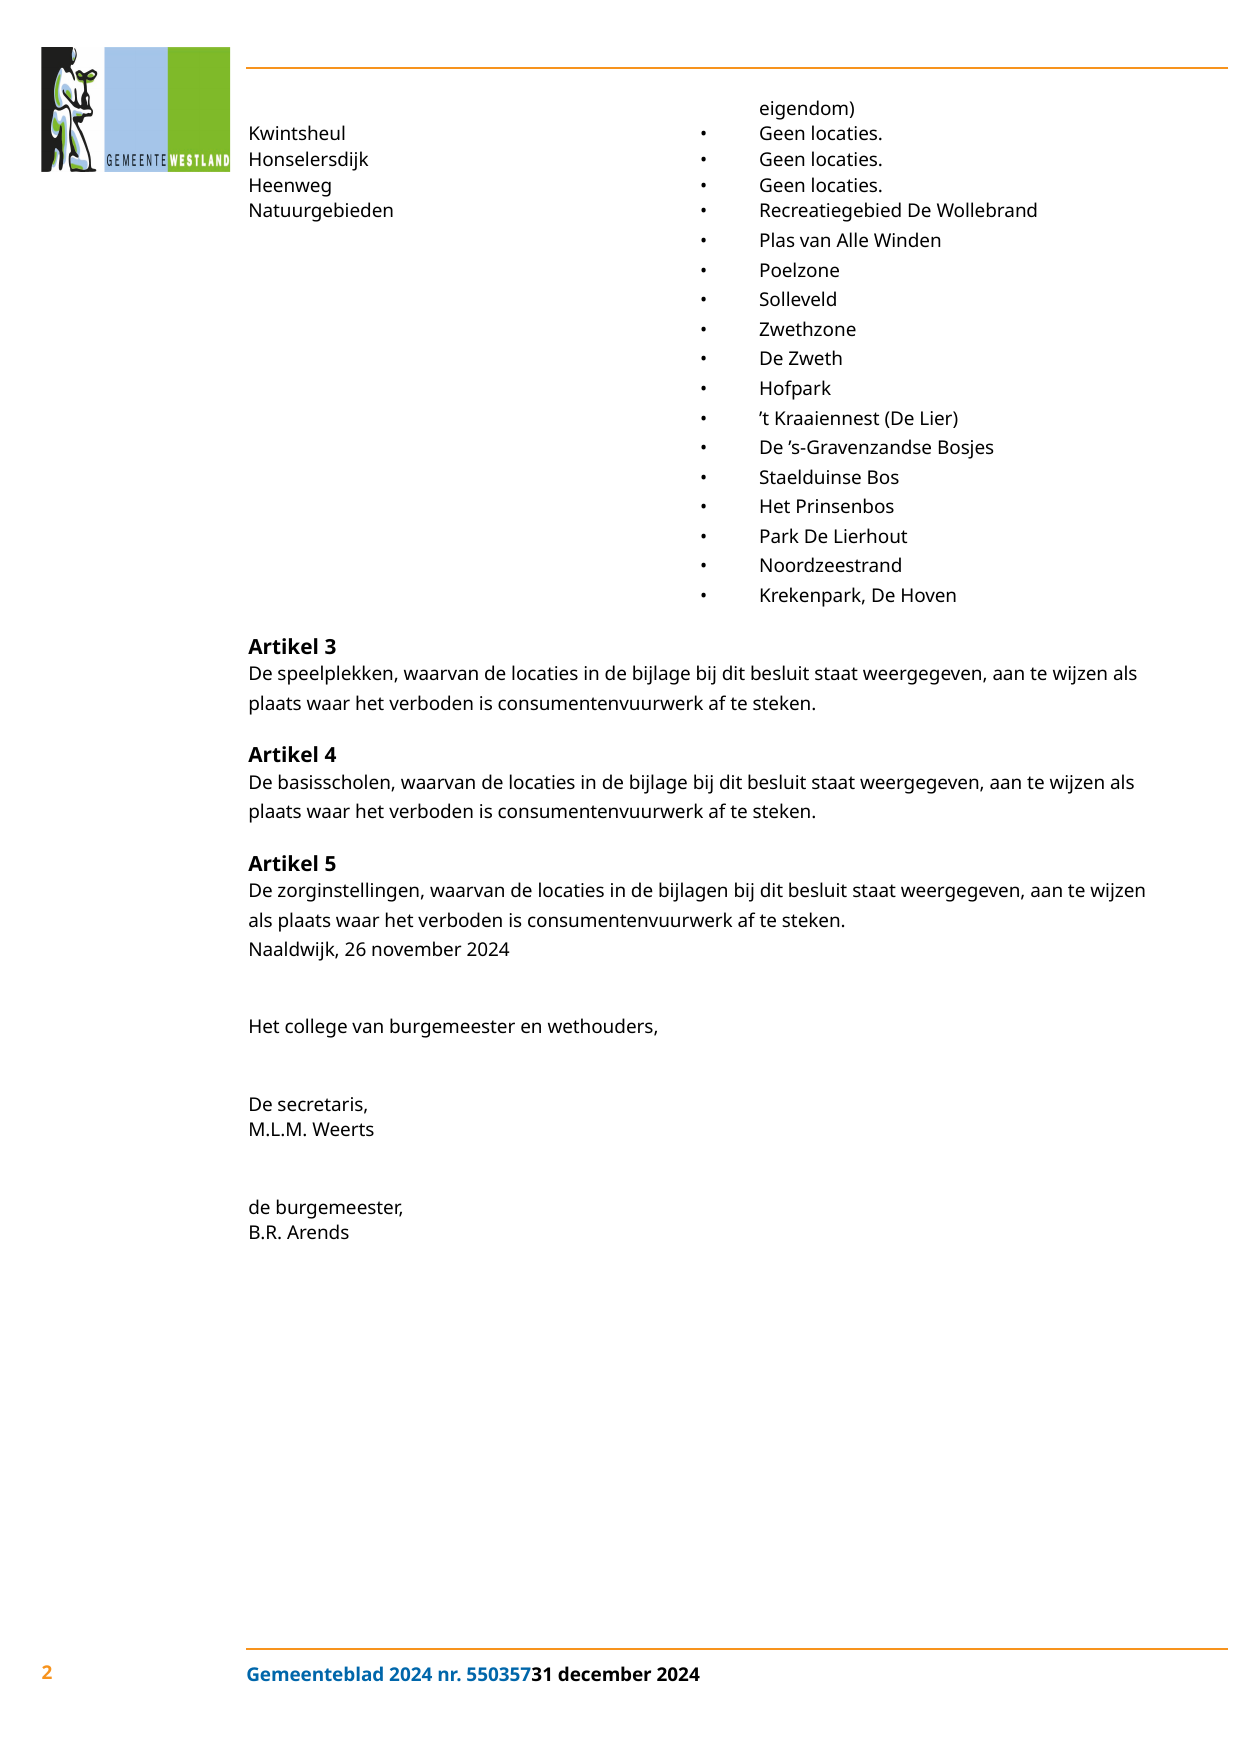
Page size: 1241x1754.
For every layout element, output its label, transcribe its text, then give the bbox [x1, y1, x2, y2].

table_cell [248, 95, 700, 121]
text De speelplekken, waarvan de locaties in de bijlage bij dit besluit staat weergegeven, aan te wijzen als plaats waar het verboden is consumentenvuurwerk af te steken. [248, 661, 1152, 716]
text B.R. Arends [248, 1219, 1152, 1245]
table_cell Kwintsheul [248, 121, 700, 146]
text Artikel 5 [248, 849, 1152, 877]
table_cell Geen locaties. [700, 146, 1152, 172]
text Artikel 3 [248, 632, 1152, 661]
table_cell Geen locaties. [700, 172, 1152, 198]
table_cell Recreatiegebied De Wollebrand Plas van Alle Winden Poelzone Solleveld Zwethzone De Zweth Hofpark ’t Kraaiennest (De Lier) De ’s-Gravenzandse Bosjes Staelduinse Bos Het Prinsenbos Park De Lierhout Noordzeestrand Krekenpark, De Hoven [700, 198, 1152, 608]
picture [41, 47, 231, 172]
table_cell Honselersdijk [248, 146, 700, 172]
text M.L.M. Weerts [248, 1117, 1152, 1142]
table_cell eigendom) [700, 95, 1152, 121]
table_cell Natuurgebieden [248, 198, 700, 608]
text de burgemeester, [248, 1194, 1152, 1219]
table_cell Heenweg [248, 172, 700, 198]
table_cell Geen locaties. [700, 121, 1152, 146]
text Naaldwijk, 26 november 2024 [248, 937, 1152, 962]
text De basisscholen, waarvan de locaties in de bijlage bij dit besluit staat weergegeven, aan te wijzen als plaats waar het verboden is consumentenvuurwerk af te steken. [248, 769, 1152, 824]
text Het college van burgemeester en wethouders, [248, 1014, 1152, 1039]
text De secretaris, [248, 1091, 1152, 1117]
text De zorginstellingen, waarvan de locaties in de bijlagen bij dit besluit staat weergegeven, aan te wijzen als plaats waar het verboden is consumentenvuurwerk af te steken. [248, 877, 1152, 933]
text Artikel 4 [248, 741, 1152, 769]
